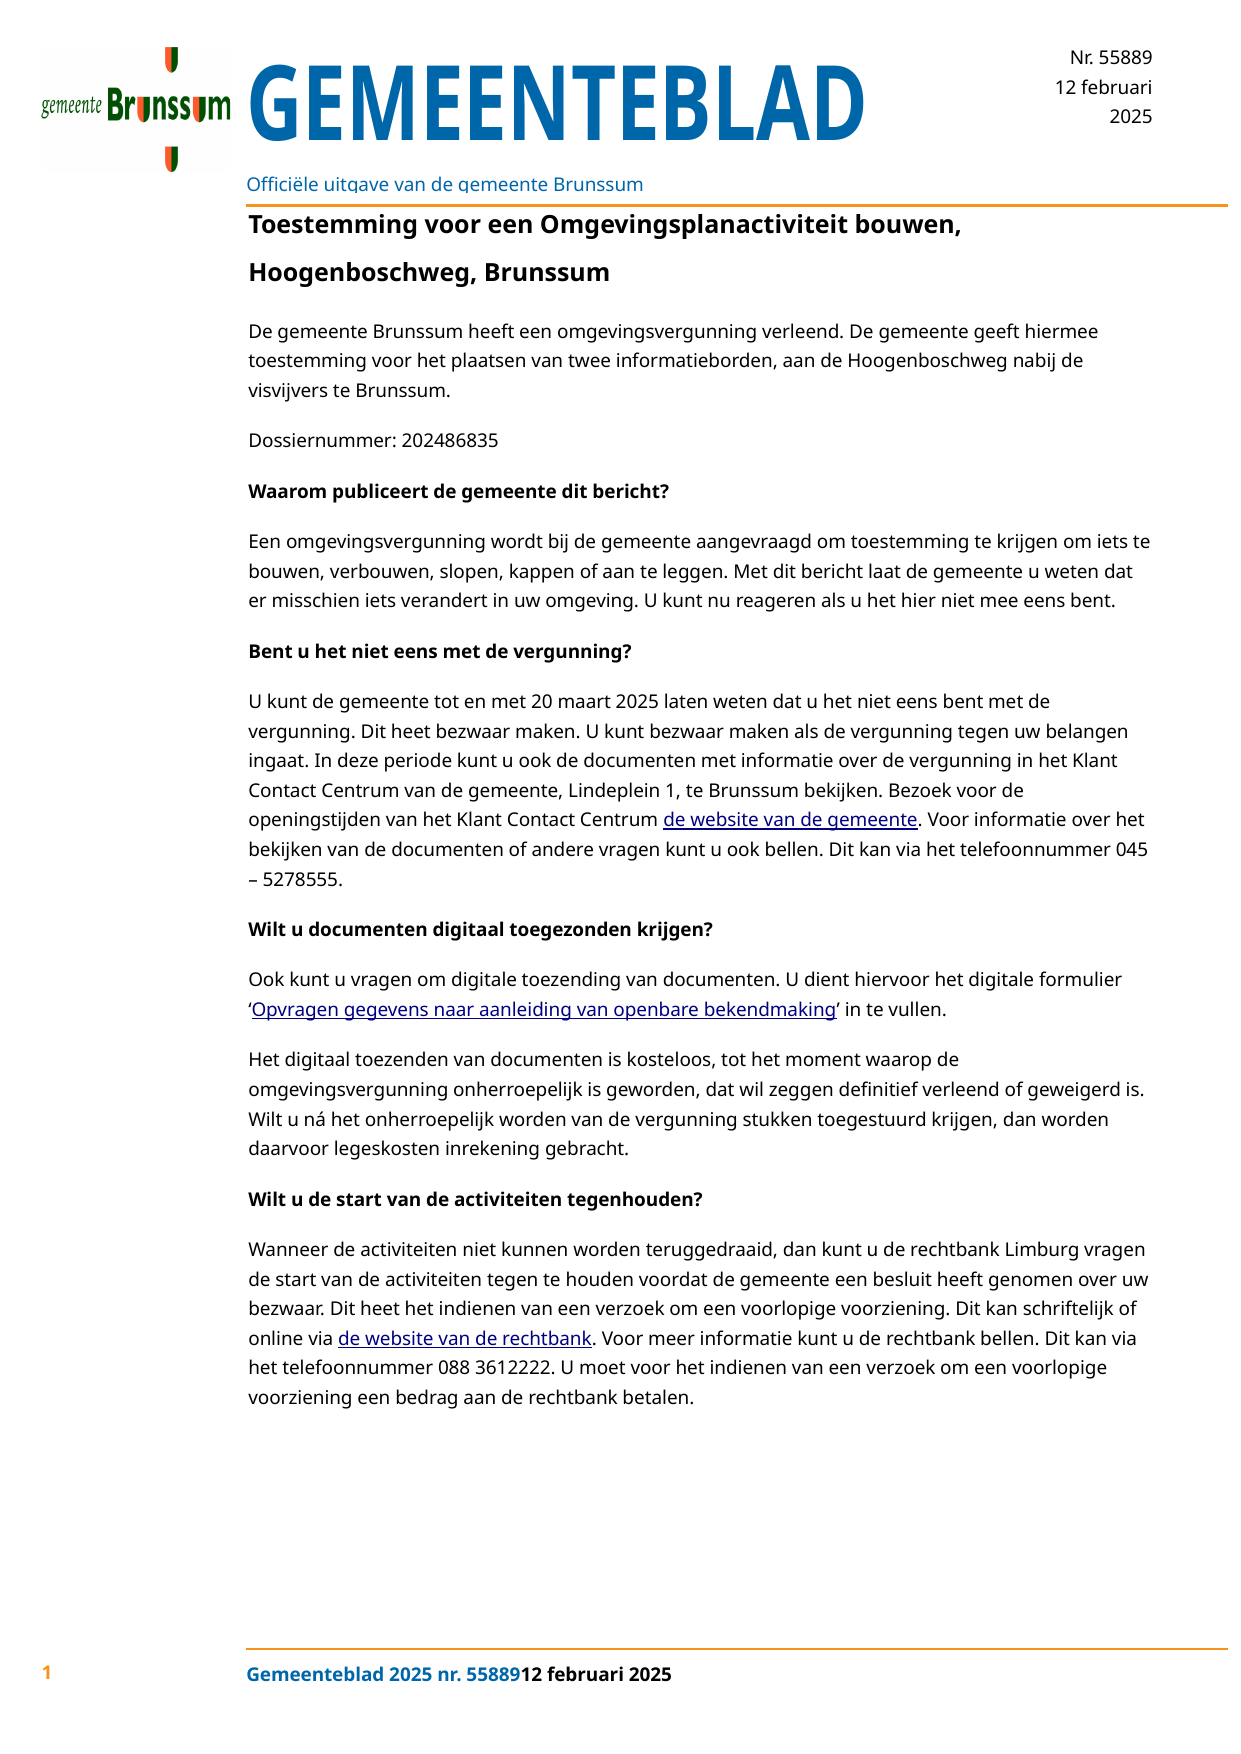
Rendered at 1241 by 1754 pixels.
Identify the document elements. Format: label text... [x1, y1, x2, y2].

text Ook kunt u vragen om digitale toezending van documenten. U dient hiervoor het digitale formulier ‘Opvragen gegevens naar aanleiding van openbare bekendmaking’ in te vullen. [248, 967, 1152, 1022]
text Bent u het niet eens met de vergunning? [248, 638, 1152, 664]
text Wanneer de activiteiten niet kunnen worden teruggedraaid, dan kunt u de rechtbank Limburg vragen de start van de activiteiten tegen te houden voordat de gemeente een besluit heeft genomen over uw bezwaar. Dit heet het indienen van een verzoek om een voorlopige voorziening. Dit kan schriftelijk of online via de website van de rechtbank. Voor meer informatie kunt u de rechtbank bellen. Dit kan via het telefoonnummer 088 3612222. U moet voor het indienen van een verzoek om een voorlopige voorziening een bedrag aan de rechtbank betalen. [248, 1236, 1152, 1410]
text U kunt de gemeente tot en met 20 maart 2025 laten weten dat u het niet eens bent met de vergunning. Dit heet bezwaar maken. U kunt bezwaar maken als de vergunning tegen uw belangen ingaat. In deze periode kunt u ook de documenten met informatie over de vergunning in het Klant Contact Centrum van de gemeente, Lindeplein 1, te Brunssum bekijken. Bezoek voor de openingstijden van het Klant Contact Centrum de website van de gemeente. Voor informatie over het bekijken van de documenten of andere vragen kunt u ook bellen. Dit kan via het telefoonnummer 045 – 5278555. [248, 688, 1152, 892]
text De gemeente Brunssum heeft een omgevingsvergunning verleend. De gemeente geeft hiermee toestemming voor het plaatsen van twee informatieborden, aan de Hoogenboschweg nabij de visvijvers te Brunssum. [248, 318, 1152, 403]
text Een omgevingsvergunning wordt bij de gemeente aangevraagd om toestemming te krijgen om iets te bouwen, verbouwen, slopen, kappen of aan te leggen. Met dit bericht laat de gemeente u weten dat er misschien iets verandert in uw omgeving. U kunt nu reageren als u het hier niet mee eens bent. [248, 528, 1152, 613]
text Het digitaal toezenden van documenten is kosteloos, tot het moment waarop de omgevingsvergunning onherroepelijk is geworden, dat wil zeggen definitief verleend of geweigerd is. Wilt u ná het onherroepelijk worden van de vergunning stukken toegestuurd krijgen, dan worden daarvoor legeskosten inrekening gebracht. [248, 1047, 1152, 1161]
text Waarom publiceert de gemeente dit bericht? [248, 478, 1152, 504]
text Wilt u documenten digitaal toegezonden krijgen? [248, 916, 1152, 942]
text Wilt u de start van de activiteiten tegenhouden? [248, 1186, 1152, 1212]
picture [41, 47, 231, 172]
text Dossiernummer: 202486835 [248, 427, 1152, 453]
text Toestemming voor een Omgevingsplanactiviteit bouwen, Hoogenboschweg, Brunssum [248, 207, 1152, 288]
